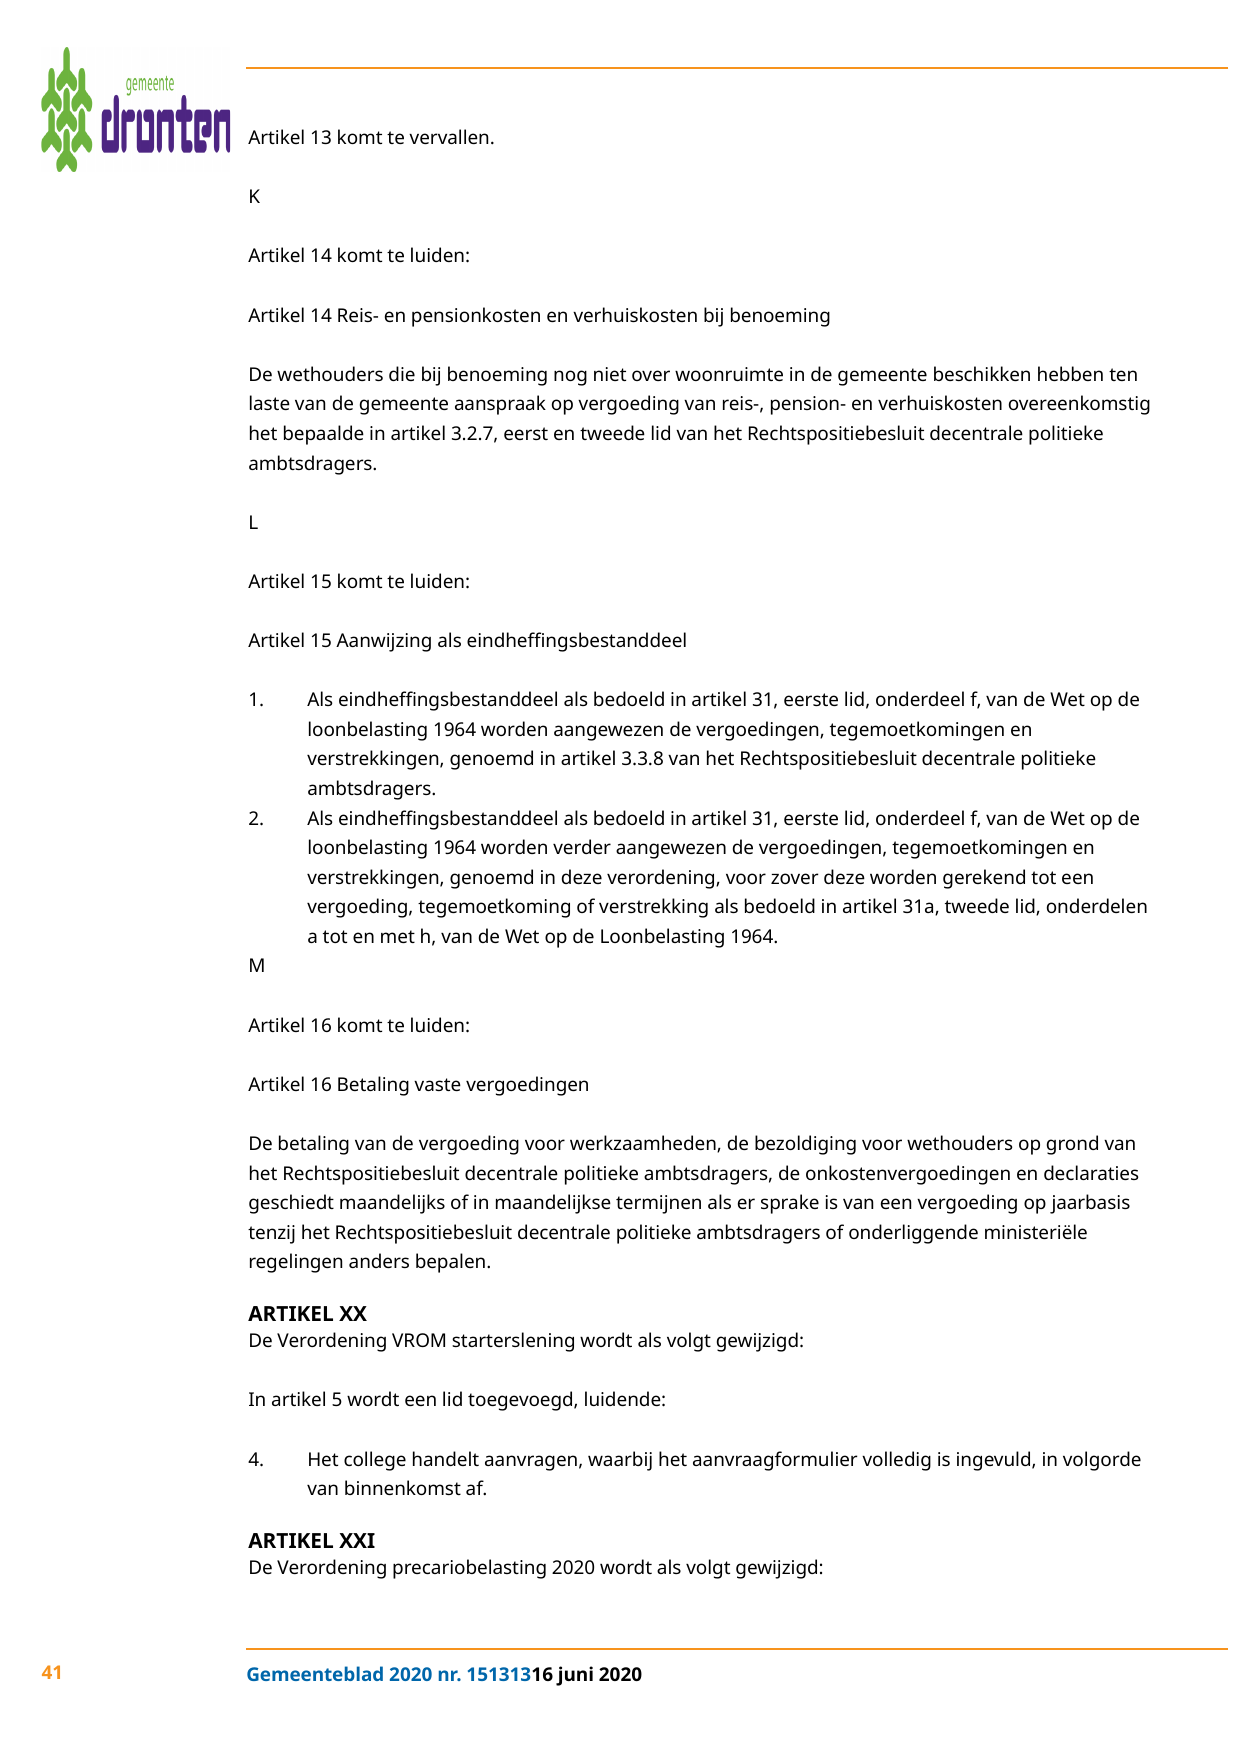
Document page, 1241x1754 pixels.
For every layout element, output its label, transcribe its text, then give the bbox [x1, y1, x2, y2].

text M [248, 953, 1152, 978]
text Artikel 16 komt te luiden: [248, 1012, 1152, 1038]
list Als eindheffingsbestanddeel als bedoeld in artikel 31, eerste lid, onderdeel f, van de Wet op de loonbelasting 1964 worden aangewezen de vergoedingen, tegemoetkomingen en verstrekkingen, genoemd in artikel 3.3.8 van het Rechtspositiebesluit decentrale politieke ambtsdragers. [248, 686, 1152, 801]
list Het college handelt aanvragen, waarbij het aanvraagformulier volledig is ingevuld, in volgorde van binnenkomst af. [248, 1446, 1152, 1501]
text ARTIKEL XX [248, 1299, 1152, 1327]
text Artikel 15 Aanwijzing als eindheffingsbestanddeel [248, 627, 1152, 653]
text Artikel 15 komt te luiden: [248, 568, 1152, 594]
text Artikel 13 komt te vervallen. [248, 124, 1152, 150]
text K [248, 183, 1152, 209]
text De betaling van de vergoeding voor werkzaamheden, de bezoldiging voor wethouders op grond van het Rechtspositiebesluit decentrale politieke ambtsdragers, de onkostenvergoedingen en declaraties geschiedt maandelijks of in maandelijkse termijnen als er sprake is van een vergoeding op jaarbasis tenzij het Rechtspositiebesluit decentrale politieke ambtsdragers of onderliggende ministeriële regelingen anders bepalen. [248, 1130, 1152, 1274]
text Artikel 14 komt te luiden: [248, 243, 1152, 268]
text Artikel 16 Betaling vaste vergoedingen [248, 1071, 1152, 1097]
text De Verordening precariobelasting 2020 wordt als volgt gewijzigd: [248, 1554, 1152, 1580]
text In artikel 5 wordt een lid toegevoegd, luidende: [248, 1387, 1152, 1412]
text Artikel 14 Reis- en pensionkosten en verhuiskosten bij benoeming [248, 302, 1152, 328]
text ARTIKEL XXI [248, 1526, 1152, 1554]
list Als eindheffingsbestanddeel als bedoeld in artikel 31, eerste lid, onderdeel f, van de Wet op de loonbelasting 1964 worden verder aangewezen de vergoedingen, tegemoetkomingen en verstrekkingen, genoemd in deze verordening, voor zover deze worden gerekend tot een vergoeding, tegemoetkoming of verstrekking als bedoeld in artikel 31a, tweede lid, onderdelen a tot en met h, van de Wet op de Loonbelasting 1964. [248, 805, 1152, 949]
text L [248, 509, 1152, 535]
text De Verordening VROM starterslening wordt als volgt gewijzigd: [248, 1327, 1152, 1353]
picture [41, 47, 231, 172]
text De wethouders die bij benoeming nog niet over woonruimte in de gemeente beschikken hebben ten laste van de gemeente aanspraak op vergoeding van reis-, pension- en verhuiskosten overeenkomstig het bepaalde in artikel 3.2.7, eerst en tweede lid van het Rechtspositiebesluit decentrale politieke ambtsdragers. [248, 361, 1152, 476]
